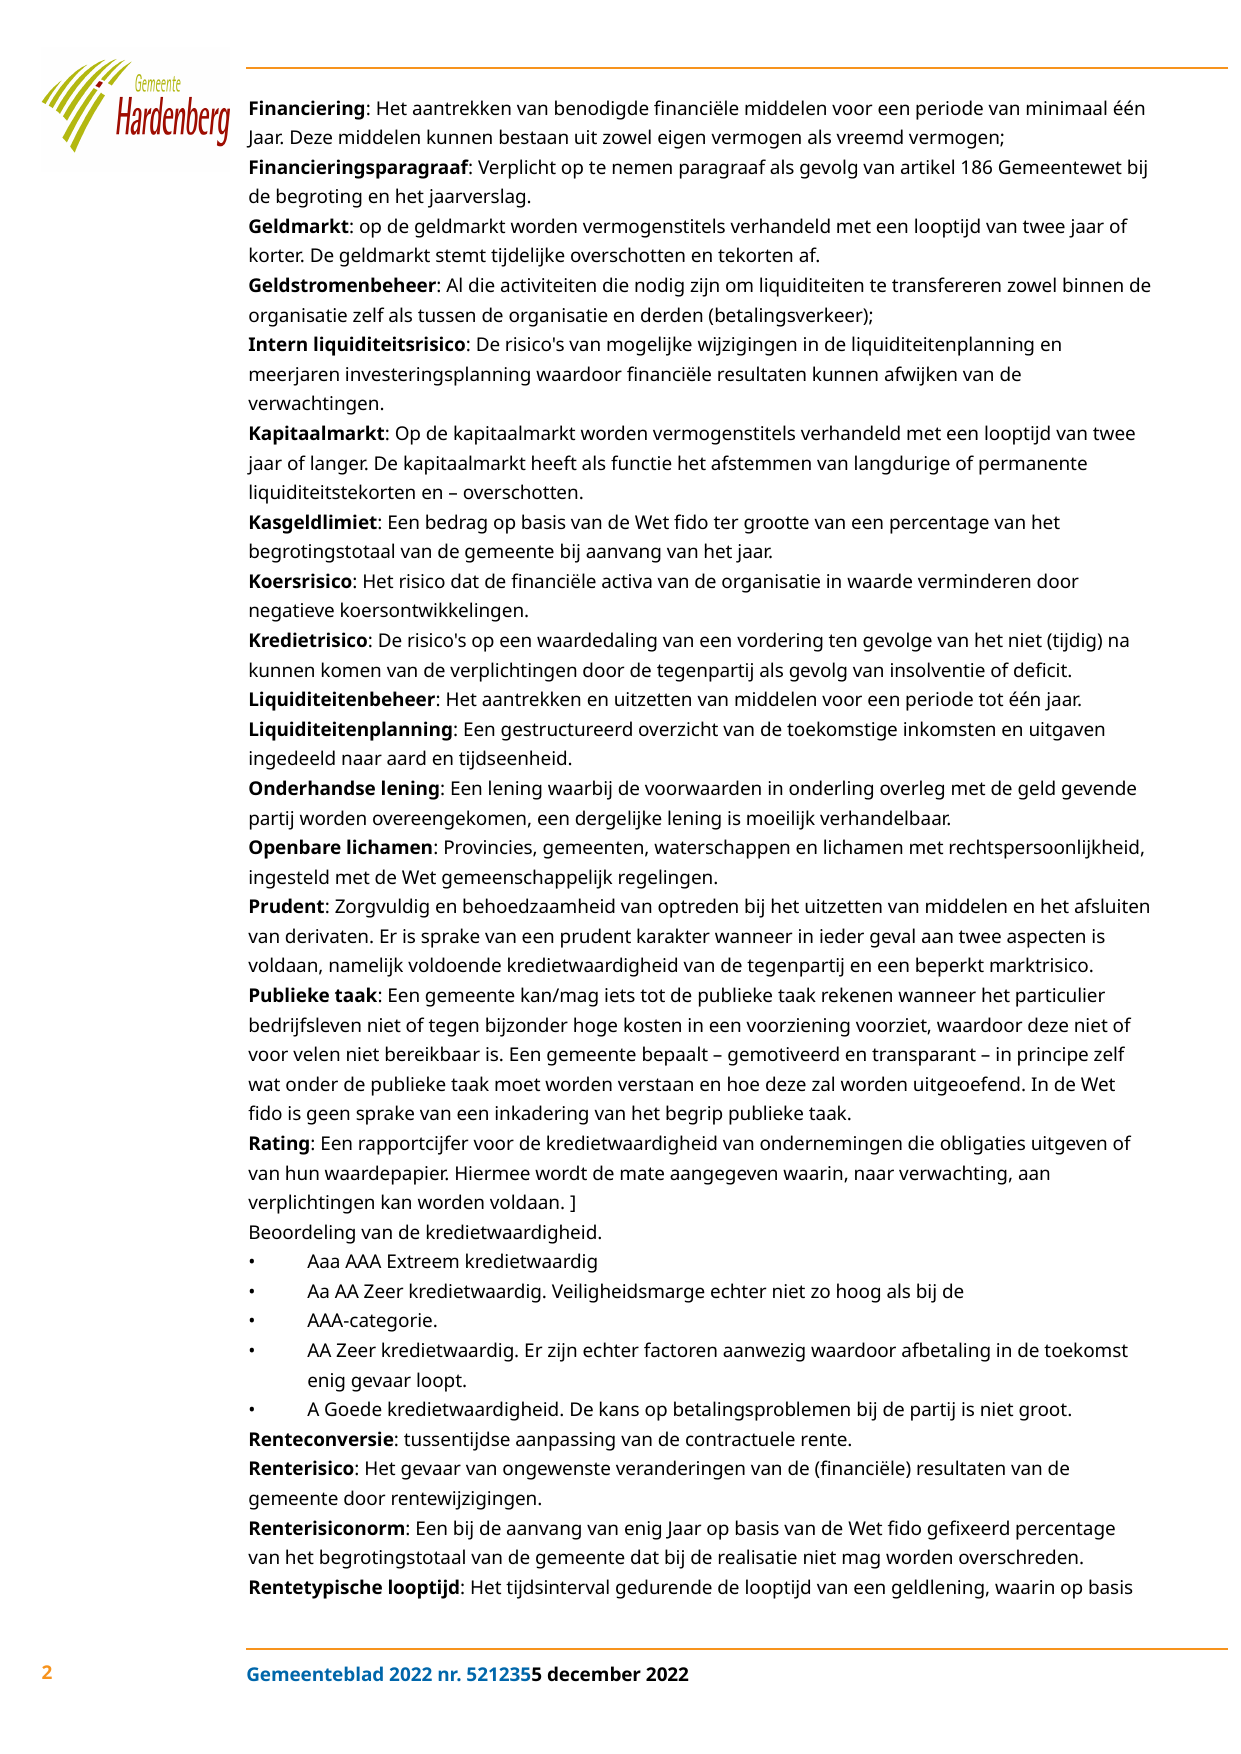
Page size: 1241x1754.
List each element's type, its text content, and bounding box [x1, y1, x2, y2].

text Liquiditeitenbeheer: Het aantrekken en uitzetten van middelen voor een periode tot één jaar. [248, 686, 1152, 712]
text Renteconversie: tussentijdse aanpassing van de contractuele rente. [248, 1426, 1152, 1452]
text Financieringsparagraaf: Verplicht op te nemen paragraaf als gevolg van artikel 186 Gemeentewet bij de begroting en het jaarverslag. [248, 154, 1152, 209]
text Onderhandse lening: Een lening waarbij de voorwaarden in onderling overleg met de geld gevende partij worden overeengekomen, een dergelijke lening is moeilijk verhandelbaar. [248, 775, 1152, 831]
text Kredietrisico: De risico's op een waardedaling van een vordering ten gevolge van het niet (tijdig) na kunnen komen van de verplichtingen door de tegenpartij als gevolg van insolventie of deficit. [248, 627, 1152, 683]
picture [41, 47, 231, 172]
list A Goede kredietwaardigheid. De kans op betalingsproblemen bij de partij is niet groot. [248, 1396, 1152, 1422]
text Beoordeling van de kredietwaardigheid. [248, 1219, 1152, 1245]
text Kapitaalmarkt: Op de kapitaalmarkt worden vermogenstitels verhandeld met een looptijd van twee jaar of langer. De kapitaalmarkt heeft als functie het afstemmen van langdurige of permanente liquiditeitstekorten en – overschotten. [248, 420, 1152, 505]
text Liquiditeitenplanning: Een gestructureerd overzicht van de toekomstige inkomsten en uitgaven ingedeeld naar aard en tijdseenheid. [248, 716, 1152, 771]
text Intern liquiditeitsrisico: De risico's van mogelijke wijzigingen in de liquiditeitenplanning en meerjaren investeringsplanning waardoor financiële resultaten kunnen afwijken van de verwachtingen. [248, 331, 1152, 416]
text Rating: Een rapportcijfer voor de kredietwaardigheid van ondernemingen die obligaties uitgeven of van hun waardepapier. Hiermee wordt de mate aangegeven waarin, naar verwachting, aan verplichtingen kan worden voldaan. ] [248, 1130, 1152, 1215]
text Geldstromenbeheer: Al die activiteiten die nodig zijn om liquiditeiten te transfereren zowel binnen de organisatie zelf als tussen de organisatie en derden (betalingsverkeer); [248, 272, 1152, 328]
text Renterisiconorm: Een bij de aanvang van enig Jaar op basis van de Wet fido gefixeerd percentage van het begrotingstotaal van de gemeente dat bij de realisatie niet mag worden overschreden. [248, 1515, 1152, 1570]
text Renterisico: Het gevaar van ongewenste veranderingen van de (financiële) resultaten van de gemeente door rentewijzigingen. [248, 1456, 1152, 1511]
list Aaa AAA Extreem kredietwaardig [248, 1248, 1152, 1274]
list Aa AA Zeer kredietwaardig. Veiligheidsmarge echter niet zo hoog als bij de [248, 1278, 1152, 1304]
text Financiering: Het aantrekken van benodigde financiële middelen voor een periode van minimaal één Jaar. Deze middelen kunnen bestaan uit zowel eigen vermogen als vreemd vermogen; [248, 95, 1152, 150]
text Prudent: Zorgvuldig en behoedzaamheid van optreden bij het uitzetten van middelen en het afsluiten van derivaten. Er is sprake van een prudent karakter wanneer in ieder geval aan twee aspecten is voldaan, namelijk voldoende kredietwaardigheid van de tegenpartij en een beperkt marktrisico. [248, 893, 1152, 978]
text Openbare lichamen: Provincies, gemeenten, waterschappen en lichamen met rechtspersoonlijkheid, ingesteld met de Wet gemeenschappelijk regelingen. [248, 834, 1152, 890]
text Koersrisico: Het risico dat de financiële activa van de organisatie in waarde verminderen door negatieve koersontwikkelingen. [248, 568, 1152, 623]
text Kasgeldlimiet: Een bedrag op basis van de Wet fido ter grootte van een percentage van het begrotingstotaal van de gemeente bij aanvang van het jaar. [248, 509, 1152, 564]
list AA Zeer kredietwaardig. Er zijn echter factoren aanwezig waardoor afbetaling in de toekomst enig gevaar loopt. [248, 1337, 1152, 1393]
text Geldmarkt: op de geldmarkt worden vermogenstitels verhandeld met een looptijd van twee jaar of korter. De geldmarkt stemt tijdelijke overschotten en tekorten af. [248, 213, 1152, 268]
text Publieke taak: Een gemeente kan/mag iets tot de publieke taak rekenen wanneer het particulier bedrijfsleven niet of tegen bijzonder hoge kosten in een voorziening voorziet, waardoor deze niet of voor velen niet bereikbaar is. Een gemeente bepaalt – gemotiveerd en transparant – in principe zelf wat onder de publieke taak moet worden verstaan en hoe deze zal worden uitgeoefend. In de Wet fido is geen sprake van een inkadering van het begrip publieke taak. [248, 982, 1152, 1126]
list AAA-categorie. [248, 1308, 1152, 1333]
text Rentetypische looptijd: Het tijdsinterval gedurende de looptijd van een geldlening, waarin op basis [248, 1574, 1152, 1600]
